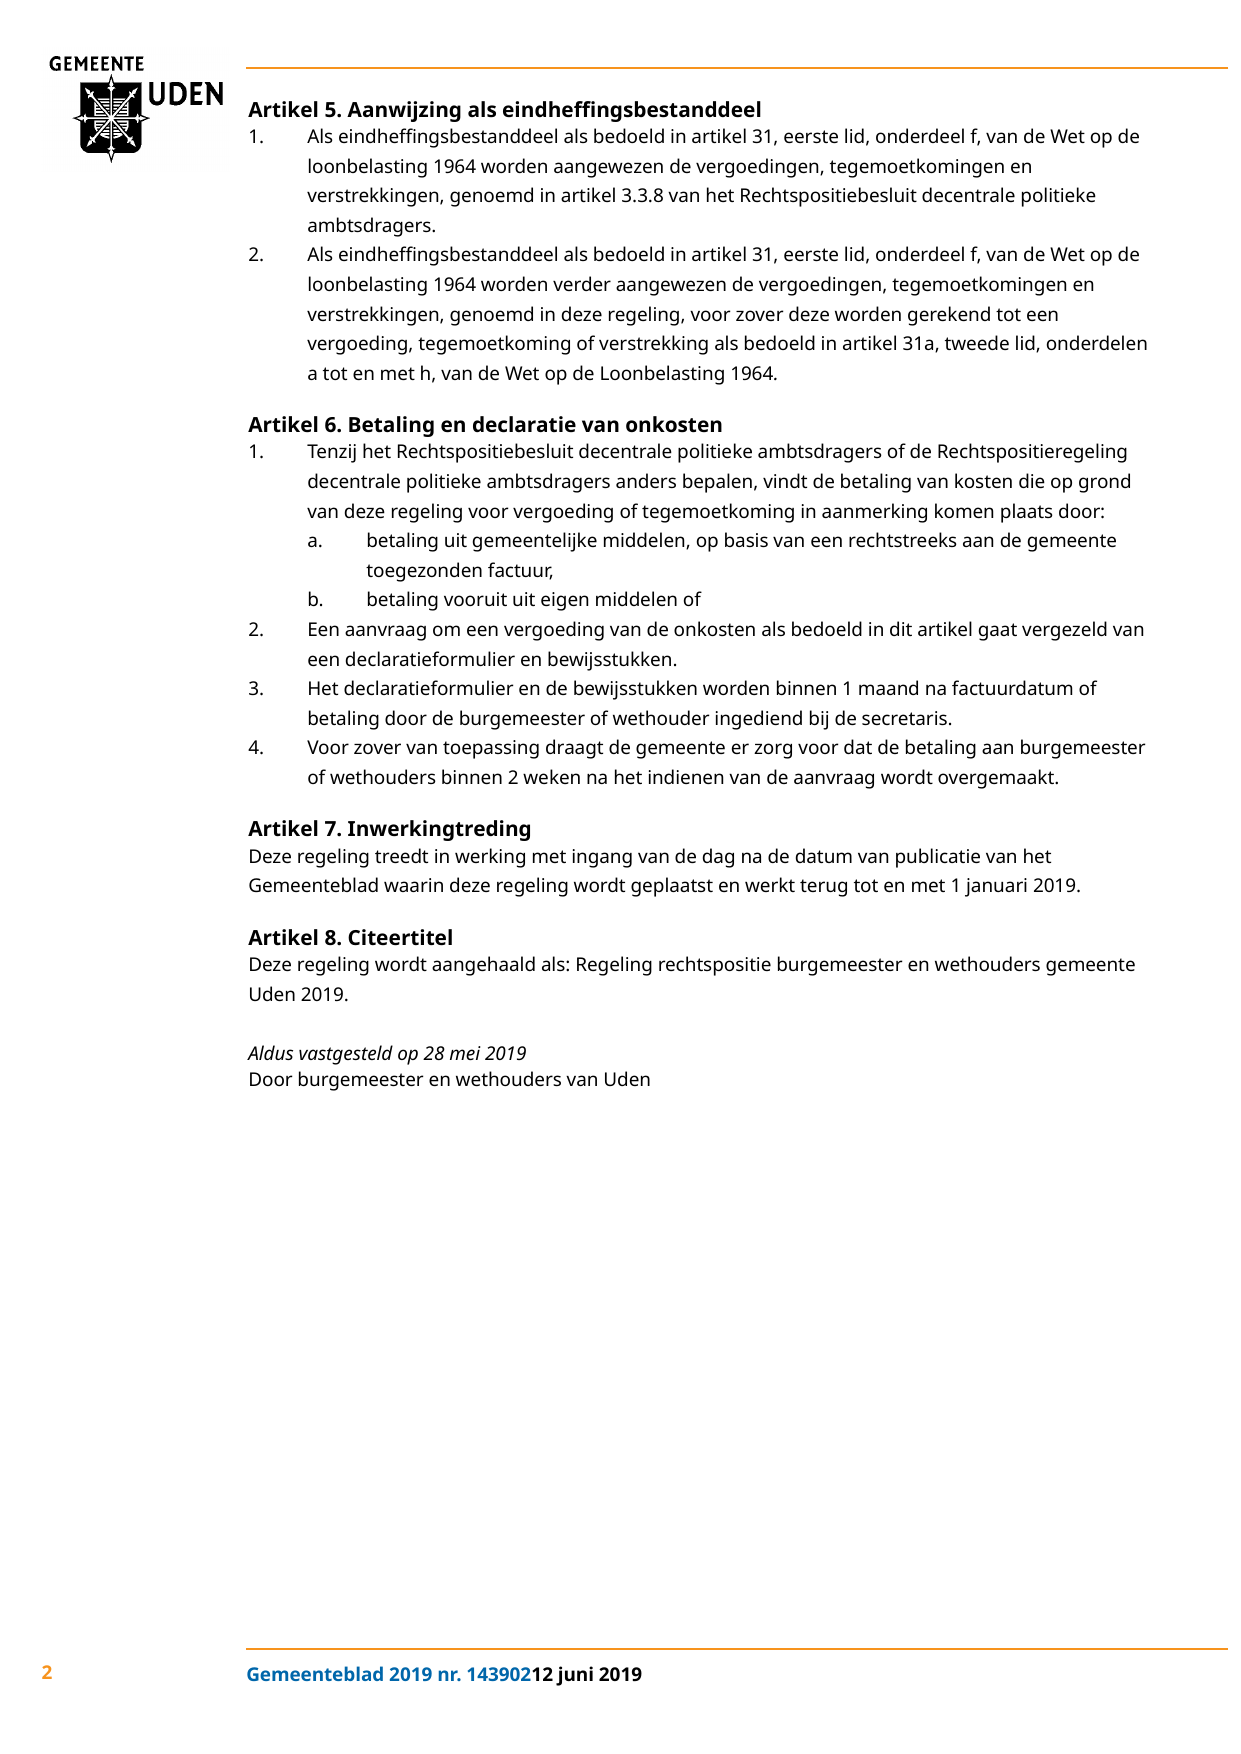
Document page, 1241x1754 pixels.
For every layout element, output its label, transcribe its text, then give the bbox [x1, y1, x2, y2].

list Als eindheffingsbestanddeel als bedoeld in artikel 31, eerste lid, onderdeel f, van de Wet op de loonbelasting 1964 worden verder aangewezen de vergoedingen, tegemoetkomingen en verstrekkingen, genoemd in deze regeling, voor zover deze worden gerekend tot een vergoeding, tegemoetkoming of verstrekking als bedoeld in artikel 31a, tweede lid, onderdelen a tot en met h, van de Wet op de Loonbelasting 1964. [248, 242, 1152, 386]
list Als eindheffingsbestanddeel als bedoeld in artikel 31, eerste lid, onderdeel f, van de Wet op de loonbelasting 1964 worden aangewezen de vergoedingen, tegemoetkomingen en verstrekkingen, genoemd in artikel 3.3.8 van het Rechtspositiebesluit decentrale politieke ambtsdragers. [248, 123, 1152, 238]
text Artikel 6. Betaling en declaratie van onkosten [248, 410, 1152, 439]
list betaling uit gemeentelijke middelen, op basis van een rechtstreeks aan de gemeente toegezonden factuur, [307, 527, 1152, 583]
text Deze regeling treedt in werking met ingang van de dag na de datum van publicatie van het Gemeenteblad waarin deze regeling wordt geplaatst en werkt terug tot en met 1 januari 2019. [248, 843, 1152, 898]
text Deze regeling wordt aangehaald als: Regeling rechtspositie burgemeester en wethouders gemeente Uden 2019. [248, 951, 1152, 1007]
list Het declaratieformulier en de bewijsstukken worden binnen 1 maand na factuurdatum of betaling door de burgemeester of wethouder ingediend bij de secretaris. [248, 675, 1152, 731]
text Artikel 5. Aanwijzing als eindheffingsbestanddeel [248, 95, 1152, 123]
text Artikel 7. Inwerkingtreding [248, 814, 1152, 843]
list betaling vooruit uit eigen middelen of [307, 587, 1152, 612]
list Tenzij het Rechtspositiebesluit decentrale politieke ambtsdragers of de Rechtspositieregeling decentrale politieke ambtsdragers anders bepalen, vindt de betaling van kosten die op grond van deze regeling voor vergoeding of tegemoetkoming in aanmerking komen plaats door: [248, 439, 1152, 524]
text Aldus vastgesteld op 28 mei 2019 [248, 1040, 1152, 1066]
list Een aanvraag om een vergoeding van de onkosten als bedoeld in dit artikel gaat vergezeld van een declaratieformulier en bewijsstukken. [248, 616, 1152, 672]
list Voor zover van toepassing draagt de gemeente er zorg voor dat de betaling aan burgemeester of wethouders binnen 2 weken na het indienen van de aanvraag wordt overgemaakt. [248, 734, 1152, 790]
picture [41, 47, 231, 172]
text Door burgemeester en wethouders van Uden [248, 1066, 1152, 1092]
text Artikel 8. Citeertitel [248, 923, 1152, 951]
